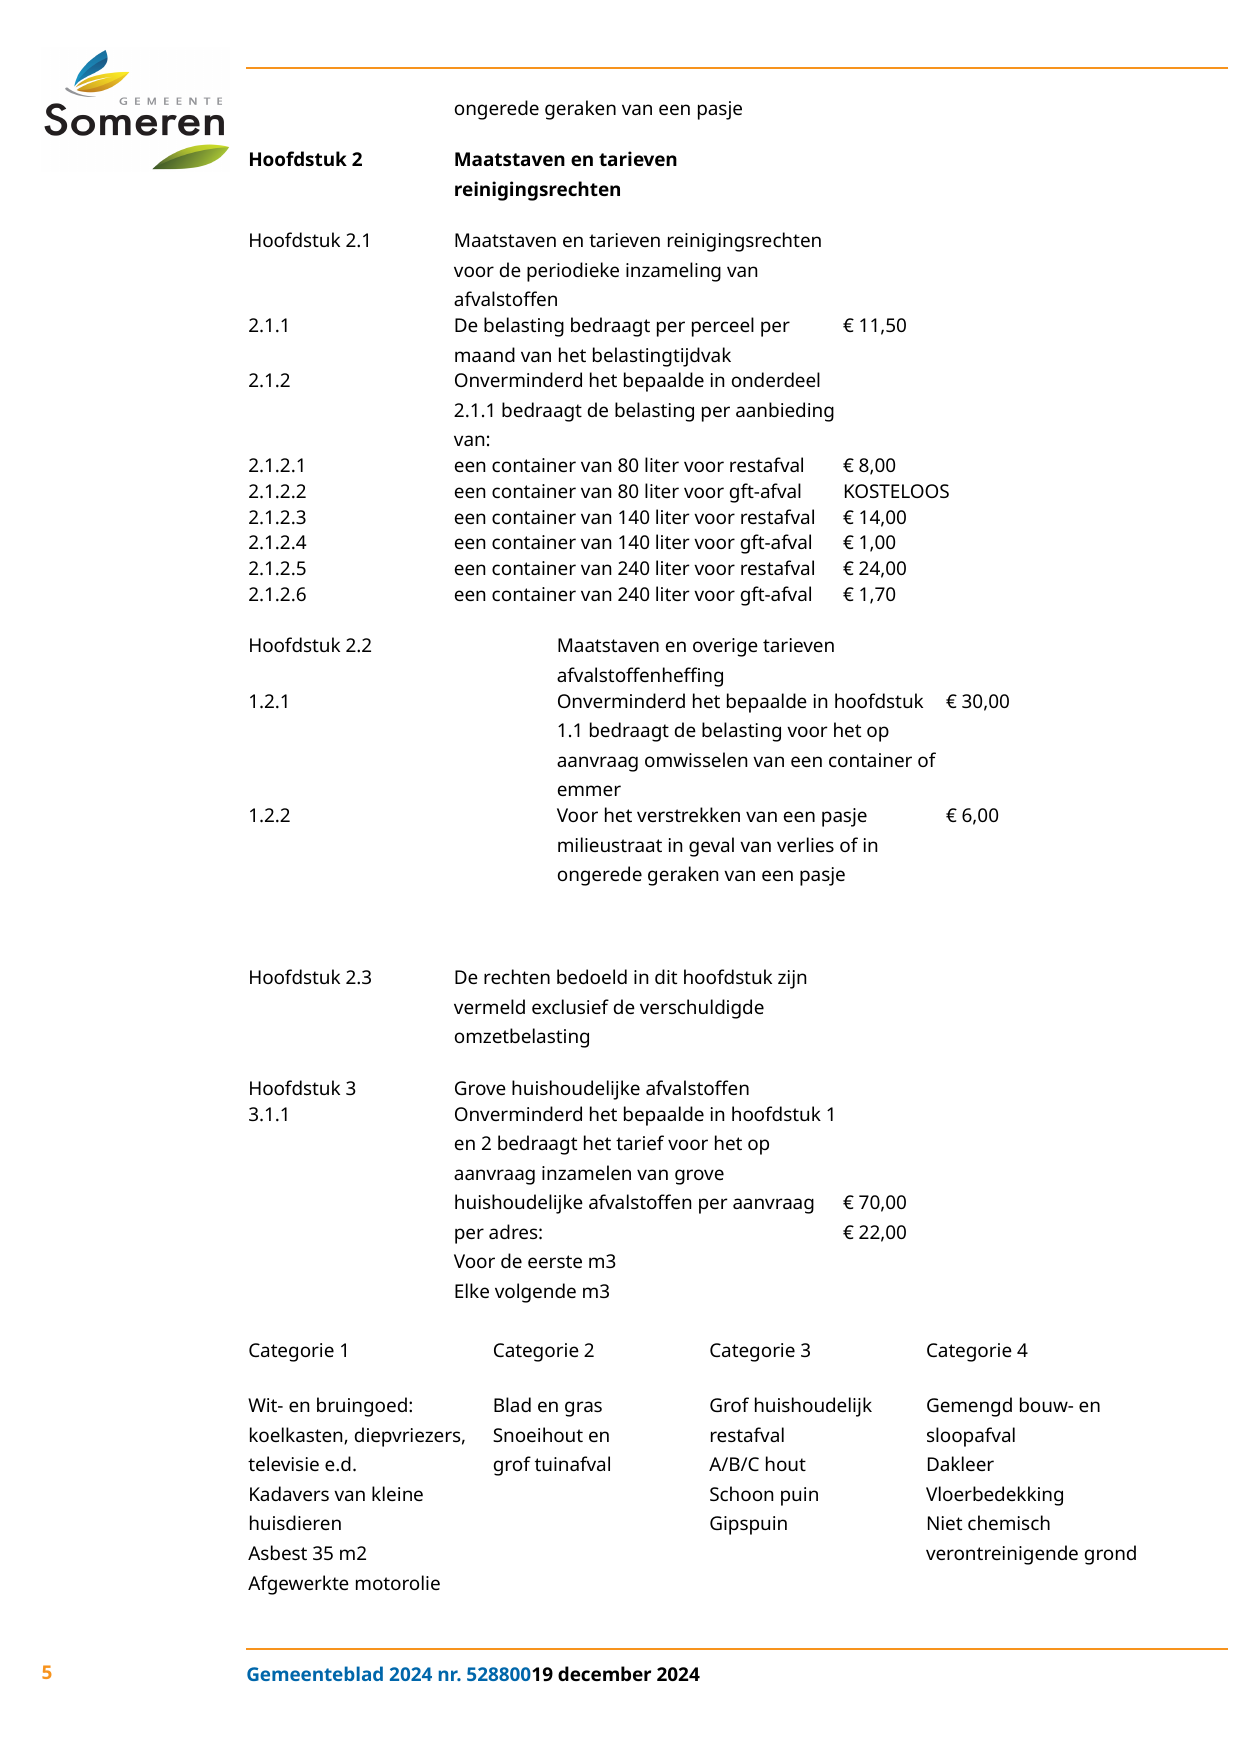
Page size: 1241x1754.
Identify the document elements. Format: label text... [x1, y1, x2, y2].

table_cell [454, 202, 843, 227]
table_cell een container van 140 liter voor restafval [454, 504, 843, 529]
table_cell Hoofdstuk 2 [248, 146, 454, 202]
table_cell Maatstaven en tarieven reinigingsrechten voor de periodieke inzameling van afvalstoffen [454, 227, 843, 312]
table_cell € 24,00 [843, 555, 1049, 581]
table_cell Voor het verstrekken van een pasje milieustraat in geval van verlies of in ongerede geraken van een pasje [557, 802, 946, 887]
table_cell Maatstaven en tarieven reinigingsrechten [454, 146, 843, 202]
table_cell 2.1.1 [248, 312, 454, 367]
table_cell € 11,50 [843, 312, 1049, 367]
table_cell 2.1.2 [248, 368, 454, 452]
table_cell € 8,00 [843, 453, 1049, 478]
table_cell Onverminderd het bepaalde in hoofdstuk 1.1 bedraagt de belasting voor het op aanvraag omwisselen van een container of emmer [557, 688, 946, 802]
table_header Categorie 3 [709, 1337, 926, 1392]
table_cell [843, 146, 1049, 202]
table_cell Maatstaven en overige tarieven afvalstoffenheffing [557, 633, 946, 688]
table_cell Grof huishoudelijk restafval A/B/C hout Schoon puin Gipspuin [709, 1392, 926, 1595]
table_cell 2.1.2.2 [248, 478, 454, 504]
table_cell [454, 607, 843, 632]
table_cell Grove huishoudelijke afvalstoffen [454, 1075, 843, 1101]
table_cell Onverminderd het bepaalde in hoofdstuk 1 en 2 bedraagt het tarief voor het op aanvraag inzamelen van grove huishoudelijke afvalstoffen per aanvraag per adres: Voor de eerste m3 Elke volgende m3 [454, 1101, 843, 1304]
table_cell [248, 939, 454, 964]
table_cell [843, 121, 1049, 146]
table_cell [454, 913, 843, 939]
table_cell [454, 939, 843, 964]
table_cell € 1,00 [843, 530, 1049, 555]
table_cell [843, 939, 1049, 964]
table_cell 3.1.1 [248, 1101, 454, 1304]
table_cell een container van 80 liter voor gft-afval [454, 478, 843, 504]
table_cell € 70,00 € 22,00 [843, 1101, 1049, 1304]
table_cell [248, 121, 454, 146]
table_cell [946, 633, 1152, 688]
table_cell [843, 913, 1049, 939]
table_cell ongerede geraken van een pasje [454, 95, 843, 121]
table_cell [248, 887, 454, 913]
table_cell Hoofdstuk 2.3 [248, 964, 454, 1049]
table_cell € 30,00 [946, 688, 1152, 802]
table_cell Hoofdstuk 2.2 [248, 633, 557, 688]
table_cell een container van 80 liter voor restafval [454, 453, 843, 478]
table_cell € 6,00 [946, 802, 1152, 887]
table_cell [454, 887, 843, 913]
table_cell 2.1.2.4 [248, 530, 454, 555]
table_cell Wit- en bruingoed: koelkasten, diepvriezers, televisie e.d. Kadavers van kleine huisdieren Asbest 35 m2 Afgewerkte motorolie [248, 1392, 493, 1595]
table_cell € 1,70 [843, 581, 1049, 607]
table_cell Gemengd bouw- en sloopafval Dakleer Vloerbedekking Niet chemisch verontreinigende grond [926, 1392, 1152, 1595]
table_cell Hoofdstuk 3 [248, 1075, 454, 1101]
table_cell een container van 140 liter voor gft-afval [454, 530, 843, 555]
table_cell Blad en gras Snoeihout en grof tuinafval [493, 1392, 709, 1595]
table_cell KOSTELOOS [843, 478, 1049, 504]
table_cell een container van 240 liter voor restafval [454, 555, 843, 581]
table_header Categorie 1 [248, 1337, 493, 1392]
table_cell [843, 964, 1049, 1049]
table_cell 2.1.2.3 [248, 504, 454, 529]
table_cell [248, 913, 454, 939]
table_cell De rechten bedoeld in dit hoofdstuk zijn vermeld exclusief de verschuldigde omzetbelasting [454, 964, 843, 1049]
table_cell De belasting bedraagt per perceel per maand van het belastingtijdvak [454, 312, 843, 367]
table_cell € 14,00 [843, 504, 1049, 529]
table_cell Onverminderd het bepaalde in onderdeel 2.1.1 bedraagt de belasting per aanbieding van: [454, 368, 843, 452]
table_cell [843, 1049, 1049, 1075]
table_cell [248, 607, 454, 632]
table_cell 2.1.2.1 [248, 453, 454, 478]
table_cell [843, 368, 1049, 452]
picture [41, 47, 231, 172]
table_cell een container van 240 liter voor gft-afval [454, 581, 843, 607]
table_cell [248, 1049, 454, 1075]
table_cell [843, 607, 1049, 632]
table_header Categorie 2 [493, 1337, 709, 1392]
table_cell [248, 202, 454, 227]
table_cell [454, 121, 843, 146]
table_cell 2.1.2.5 [248, 555, 454, 581]
table_cell [843, 202, 1049, 227]
table_cell [843, 1075, 1049, 1101]
table_cell 1.2.2 [248, 802, 557, 887]
table_cell 2.1.2.6 [248, 581, 454, 607]
table_header Categorie 4 [926, 1337, 1152, 1392]
table_cell [843, 227, 1049, 312]
table_cell 1.2.1 [248, 688, 557, 802]
table_cell Hoofdstuk 2.1 [248, 227, 454, 312]
table_cell [454, 1049, 843, 1075]
table_cell [843, 887, 1049, 913]
table_cell [248, 95, 454, 121]
table_cell [843, 95, 1049, 121]
